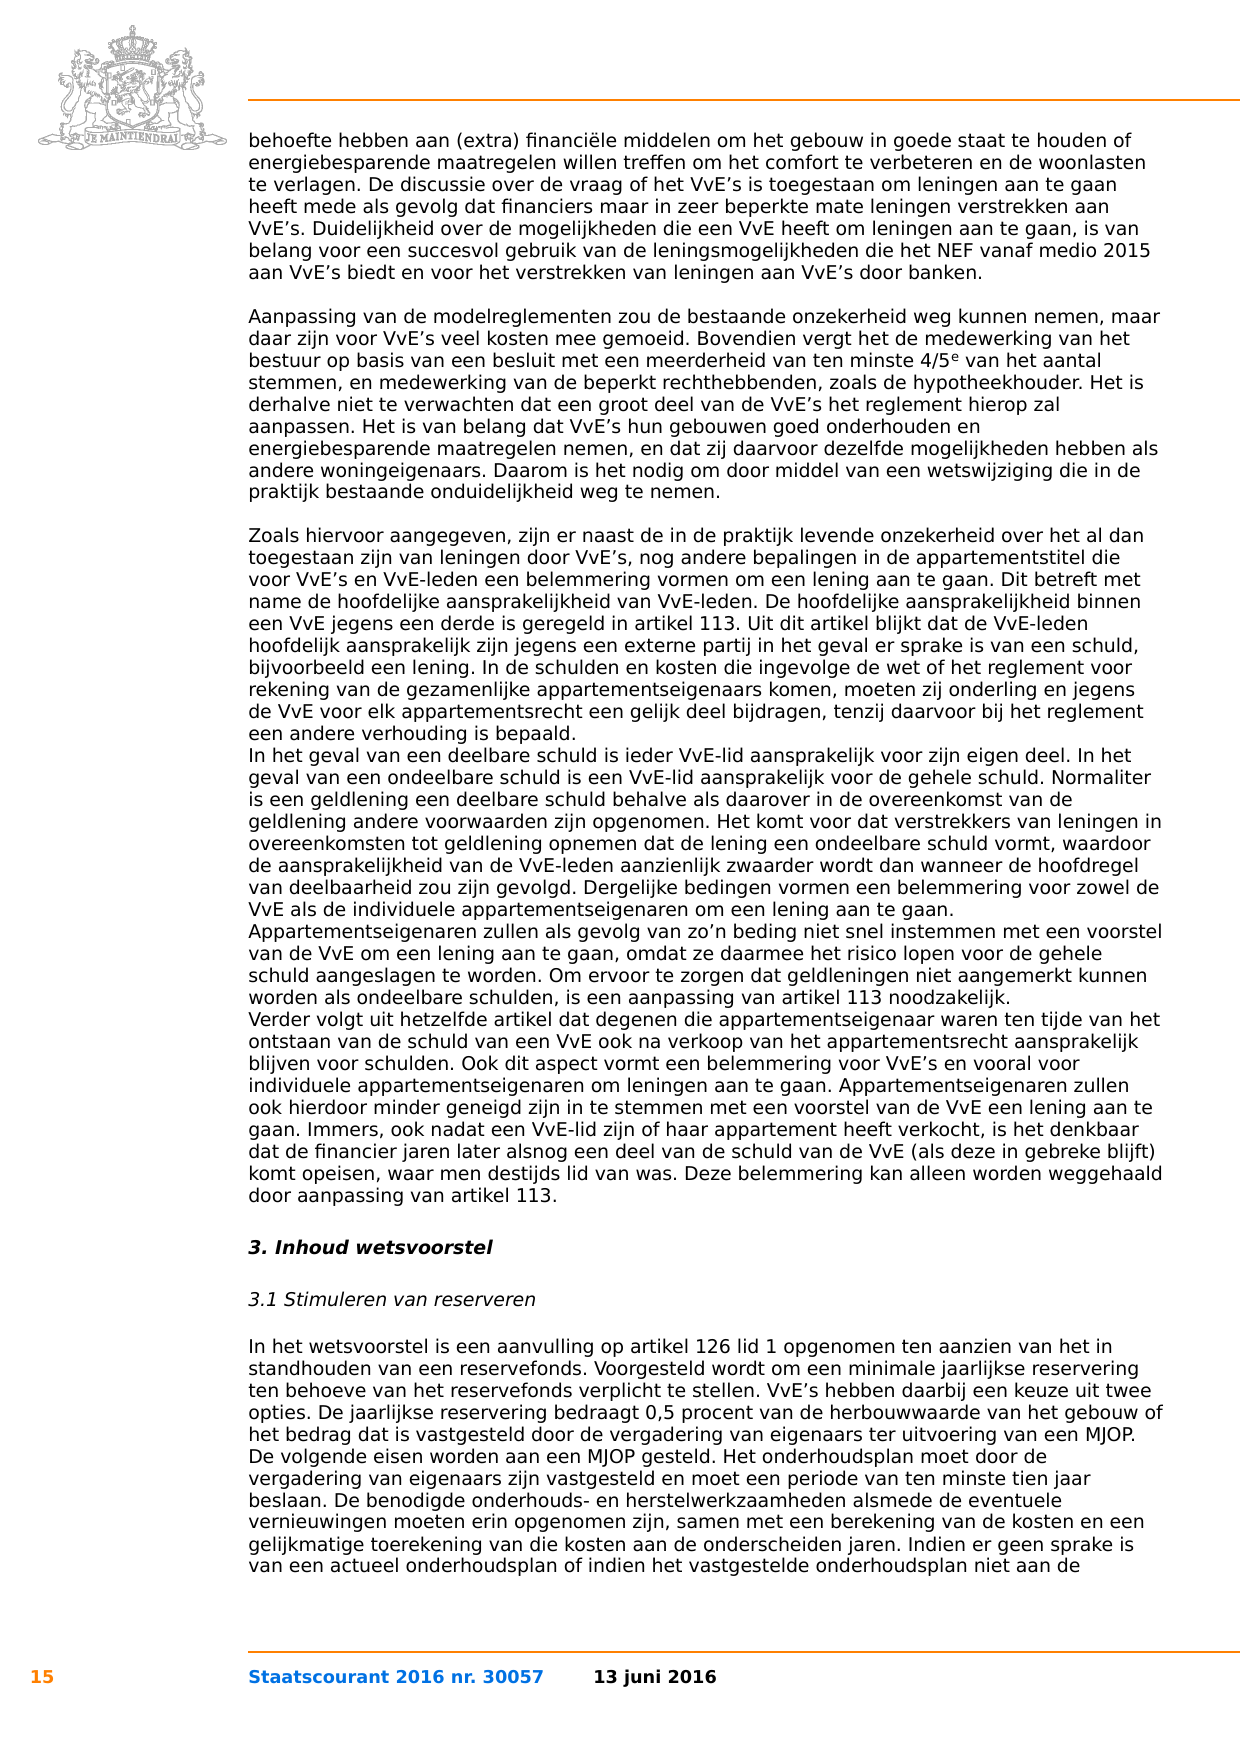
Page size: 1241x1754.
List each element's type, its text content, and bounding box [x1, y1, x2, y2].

text Verder volgt uit hetzelfde artikel dat degenen die appartementseigenaar waren ten tijde van het ontstaan van de schuld van een VvE ook na verkoop van het appartementsrecht aansprakelijk blijven voor schulden. Ook dit aspect vormt een belemmering voor VvE’s en vooral voor individuele appartementseigenaren om leningen aan te gaan. Appartementseigenaren zullen ook hierdoor minder geneigd zijn in te stemmen met een voorstel van de VvE een lening aan te gaan. Immers, ook nadat een VvE-lid zijn of haar appartement heeft verkocht, is het denkbaar dat de financier jaren later alsnog een deel van de schuld van de VvE (als deze in gebreke blijft) komt opeisen, waar men destijds lid van was. Deze belemmering kan alleen worden weggehaald door aanpassing van artikel 113. [248, 1009, 1163, 1207]
text In het wetsvoorstel is een aanvulling op artikel 126 lid 1 opgenomen ten aanzien van het in standhouden van een reservefonds. Voorgesteld wordt om een minimale jaarlijkse reservering ten behoeve van het reservefonds verplicht te stellen. VvE’s hebben daarbij een keuze uit twee opties. De jaarlijkse reservering bedraagt 0,5 procent van de herbouwwaarde van het gebouw of het bedrag dat is vastgesteld door de vergadering van eigenaars ter uitvoering van een MJOP. De volgende eisen worden aan een MJOP gesteld. Het onderhoudsplan moet door de vergadering van eigenaars zijn vastgesteld en moet een periode van ten minste tien jaar beslaan. De benodigde onderhouds- en herstelwerkzaamheden alsmede de eventuele vernieuwingen moeten erin opgenomen zijn, samen met een berekening van de kosten en een gelijkmatige toerekening van die kosten aan de onderscheiden jaren. Indien er geen sprake is van een actueel onderhoudsplan of indien het vastgestelde onderhoudsplan niet aan de [248, 1336, 1163, 1577]
subtitle 3.1 Stimuleren van reserveren [248, 1289, 1163, 1311]
picture [38, 25, 227, 150]
text In het geval van een deelbare schuld is ieder VvE-lid aansprakelijk voor zijn eigen deel. In het geval van een ondeelbare schuld is een VvE-lid aansprakelijk voor de gehele schuld. Normaliter is een geldlening een deelbare schuld behalve als daarover in de overeenkomst van de geldlening andere voorwaarden zijn opgenomen. Het komt voor dat verstrekkers van leningen in overeenkomsten tot geldlening opnemen dat de lening een ondeelbare schuld vormt, waardoor de aansprakelijkheid van de VvE-leden aanzienlijk zwaarder wordt dan wanneer de hoofdregel van deelbaarheid zou zijn gevolgd. Dergelijke bedingen vormen een belemmering voor zowel de VvE als de individuele appartementseigenaren om een lening aan te gaan. Appartementseigenaren zullen als gevolg van zo’n beding niet snel instemmen met een voorstel van de VvE om een lening aan te gaan, omdat ze daarmee het risico lopen voor de gehele schuld aangeslagen te worden. Om ervoor te zorgen dat geldleningen niet aangemerkt kunnen worden als ondeelbare schulden, is een aanpassing van artikel 113 noodzakelijk. [248, 745, 1163, 1009]
text Aanpassing van de modelreglementen zou de bestaande onzekerheid weg kunnen nemen, maar daar zijn voor VvE’s veel kosten mee gemoeid. Bovendien vergt het de medewerking van het bestuur op basis van een besluit met een meerderheid van ten minste 4/5e van het aantal stemmen, en medewerking van de beperkt rechthebbenden, zoals de hypotheekhouder. Het is derhalve niet te verwachten dat een groot deel van de VvE’s het reglement hierop zal aanpassen. Het is van belang dat VvE’s hun gebouwen goed onderhouden en energiebesparende maatregelen nemen, en dat zij daarvoor dezelfde mogelijkheden hebben als andere woningeigenaars. Daarom is het nodig om door middel van een wetswijziging die in de praktijk bestaande onduidelijkheid weg te nemen. [248, 306, 1163, 503]
subtitle 3. Inhoud wetsvoorstel [248, 1237, 1163, 1259]
text behoefte hebben aan (extra) financiële middelen om het gebouw in goede staat te houden of energiebesparende maatregelen willen treffen om het comfort te verbeteren en de woonlasten te verlagen. De discussie over de vraag of het VvE’s is toegestaan om leningen aan te gaan heeft mede als gevolg dat financiers maar in zeer beperkte mate leningen verstrekken aan VvE’s. Duidelijkheid over de mogelijkheden die een VvE heeft om leningen aan te gaan, is van belang voor een succesvol gebruik van de leningsmogelijkheden die het NEF vanaf medio 2015 aan VvE’s biedt en voor het verstrekken van leningen aan VvE’s door banken. [248, 130, 1163, 284]
text Zoals hiervoor aangegeven, zijn er naast de in de praktijk levende onzekerheid over het al dan toegestaan zijn van leningen door VvE’s, nog andere bepalingen in de appartementstitel die voor VvE’s en VvE-leden een belemmering vormen om een lening aan te gaan. Dit betreft met name de hoofdelijke aansprakelijkheid van VvE-leden. De hoofdelijke aansprakelijkheid binnen een VvE jegens een derde is geregeld in artikel 113. Uit dit artikel blijkt dat de VvE-leden hoofdelijk aansprakelijk zijn jegens een externe partij in het geval er sprake is van een schuld, bijvoorbeeld een lening. In de schulden en kosten die ingevolge de wet of het reglement voor rekening van de gezamenlijke appartementseigenaars komen, moeten zij onderling en jegens de VvE voor elk appartementsrecht een gelijk deel bijdragen, tenzij daarvoor bij het reglement een andere verhouding is bepaald. [248, 525, 1163, 745]
